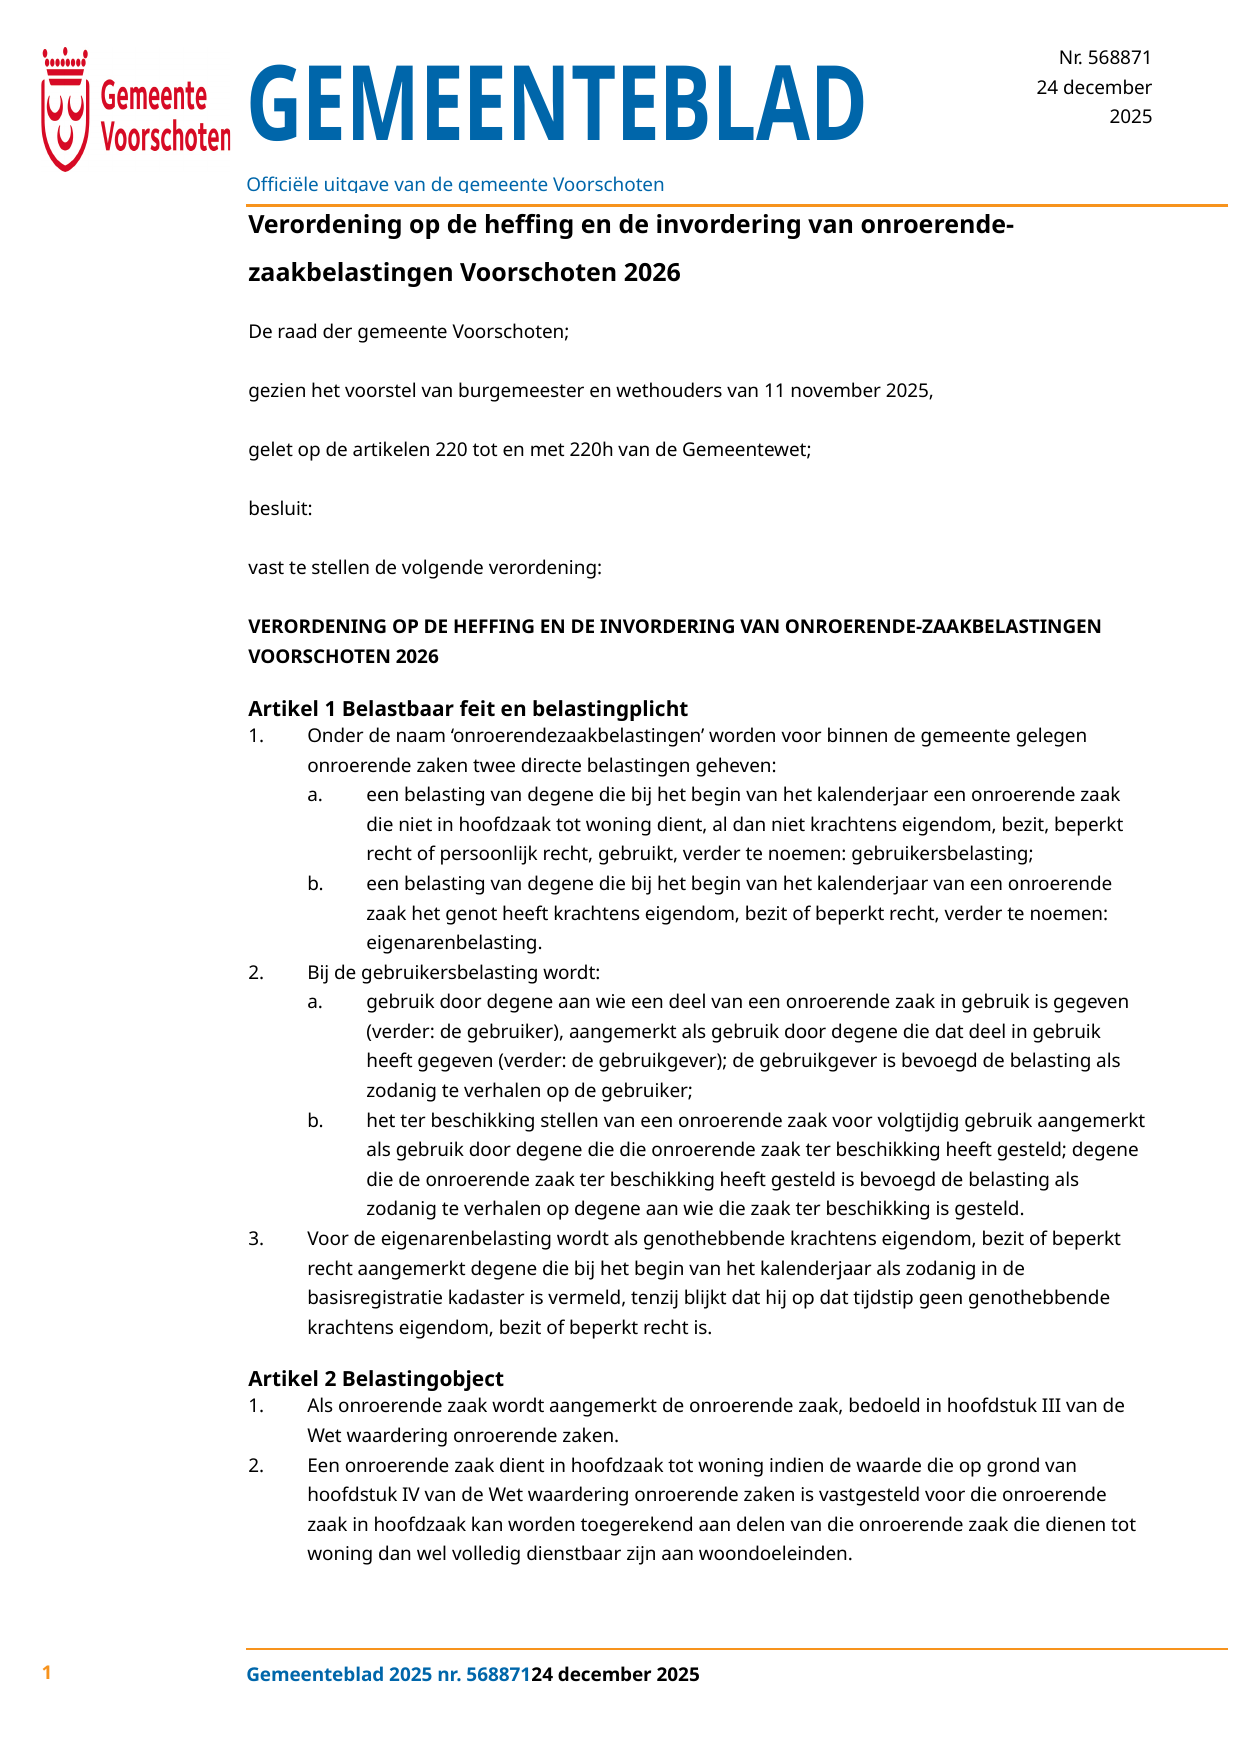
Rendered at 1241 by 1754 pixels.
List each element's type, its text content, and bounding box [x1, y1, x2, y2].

list Een onroerende zaak dient in hoofdzaak tot woning indien de waarde die op grond van hoofdstuk IV van de Wet waardering onroerende zaken is vastgesteld voor die onroerende zaak in hoofdzaak kan worden toegerekend aan delen van die onroerende zaak die dienen tot woning dan wel volledig dienstbaar zijn aan woondoeleinden. [248, 1452, 1152, 1566]
text Verordening op de heffing en de invordering van onroerende-zaakbelastingen Voorschoten 2026 [248, 207, 1152, 288]
list een belasting van degene die bij het begin van het kalenderjaar van een onroerende zaak het genot heeft krachtens eigendom, bezit of beperkt recht, verder te noemen: eigenarenbelasting. [307, 870, 1152, 955]
text vast te stellen de volgende verordening: [248, 554, 1152, 580]
text De raad der gemeente Voorschoten; [248, 318, 1152, 344]
list gebruik door degene aan wie een deel van een onroerende zaak in gebruik is gegeven (verder: de gebruiker), aangemerkt als gebruik door degene die dat deel in gebruik heeft gegeven (verder: de gebruikgever); de gebruikgever is bevoegd de belasting als zodanig te verhalen op de gebruiker; [307, 988, 1152, 1103]
list het ter beschikking stellen van een onroerende zaak voor volgtijdig gebruik aangemerkt als gebruik door degene die die onroerende zaak ter beschikking heeft gesteld; degene die de onroerende zaak ter beschikking heeft gesteld is bevoegd de belasting als zodanig te verhalen op degene aan wie die zaak ter beschikking is gesteld. [307, 1107, 1152, 1221]
list Onder de naam ‘onroerendezaakbelastingen’ worden voor binnen de gemeente gelegen onroerende zaken twee directe belastingen geheven: [248, 722, 1152, 777]
text besluit: [248, 495, 1152, 521]
text Artikel 2 Belastingobject [248, 1364, 1152, 1393]
picture [41, 47, 231, 172]
list een belasting van degene die bij het begin van het kalenderjaar een onroerende zaak die niet in hoofdzaak tot woning dient, al dan niet krachtens eigendom, bezit, beperkt recht of persoonlijk recht, gebruikt, verder te noemen: gebruikersbelasting; [307, 781, 1152, 866]
list Bij de gebruikersbelasting wordt: [248, 959, 1152, 984]
text gezien het voorstel van burgemeester en wethouders van 11 november 2025, [248, 377, 1152, 403]
text gelet op de artikelen 220 tot en met 220h van de Gemeentewet; [248, 436, 1152, 462]
text VERORDENING OP DE HEFFING EN DE INVORDERING VAN ONROERENDE-ZAAKBELASTINGEN VOORSCHOTEN 2026 [248, 614, 1152, 669]
list Als onroerende zaak wordt aangemerkt de onroerende zaak, bedoeld in hoofdstuk III van de Wet waardering onroerende zaken. [248, 1393, 1152, 1448]
text Artikel 1 Belastbaar feit en belastingplicht [248, 694, 1152, 722]
list Voor de eigenarenbelasting wordt als genothebbende krachtens eigendom, bezit of beperkt recht aangemerkt degene die bij het begin van het kalenderjaar als zodanig in de basisregistratie kadaster is vermeld, tenzij blijkt dat hij op dat tijdstip geen genothebbende krachtens eigendom, bezit of beperkt recht is. [248, 1225, 1152, 1339]
